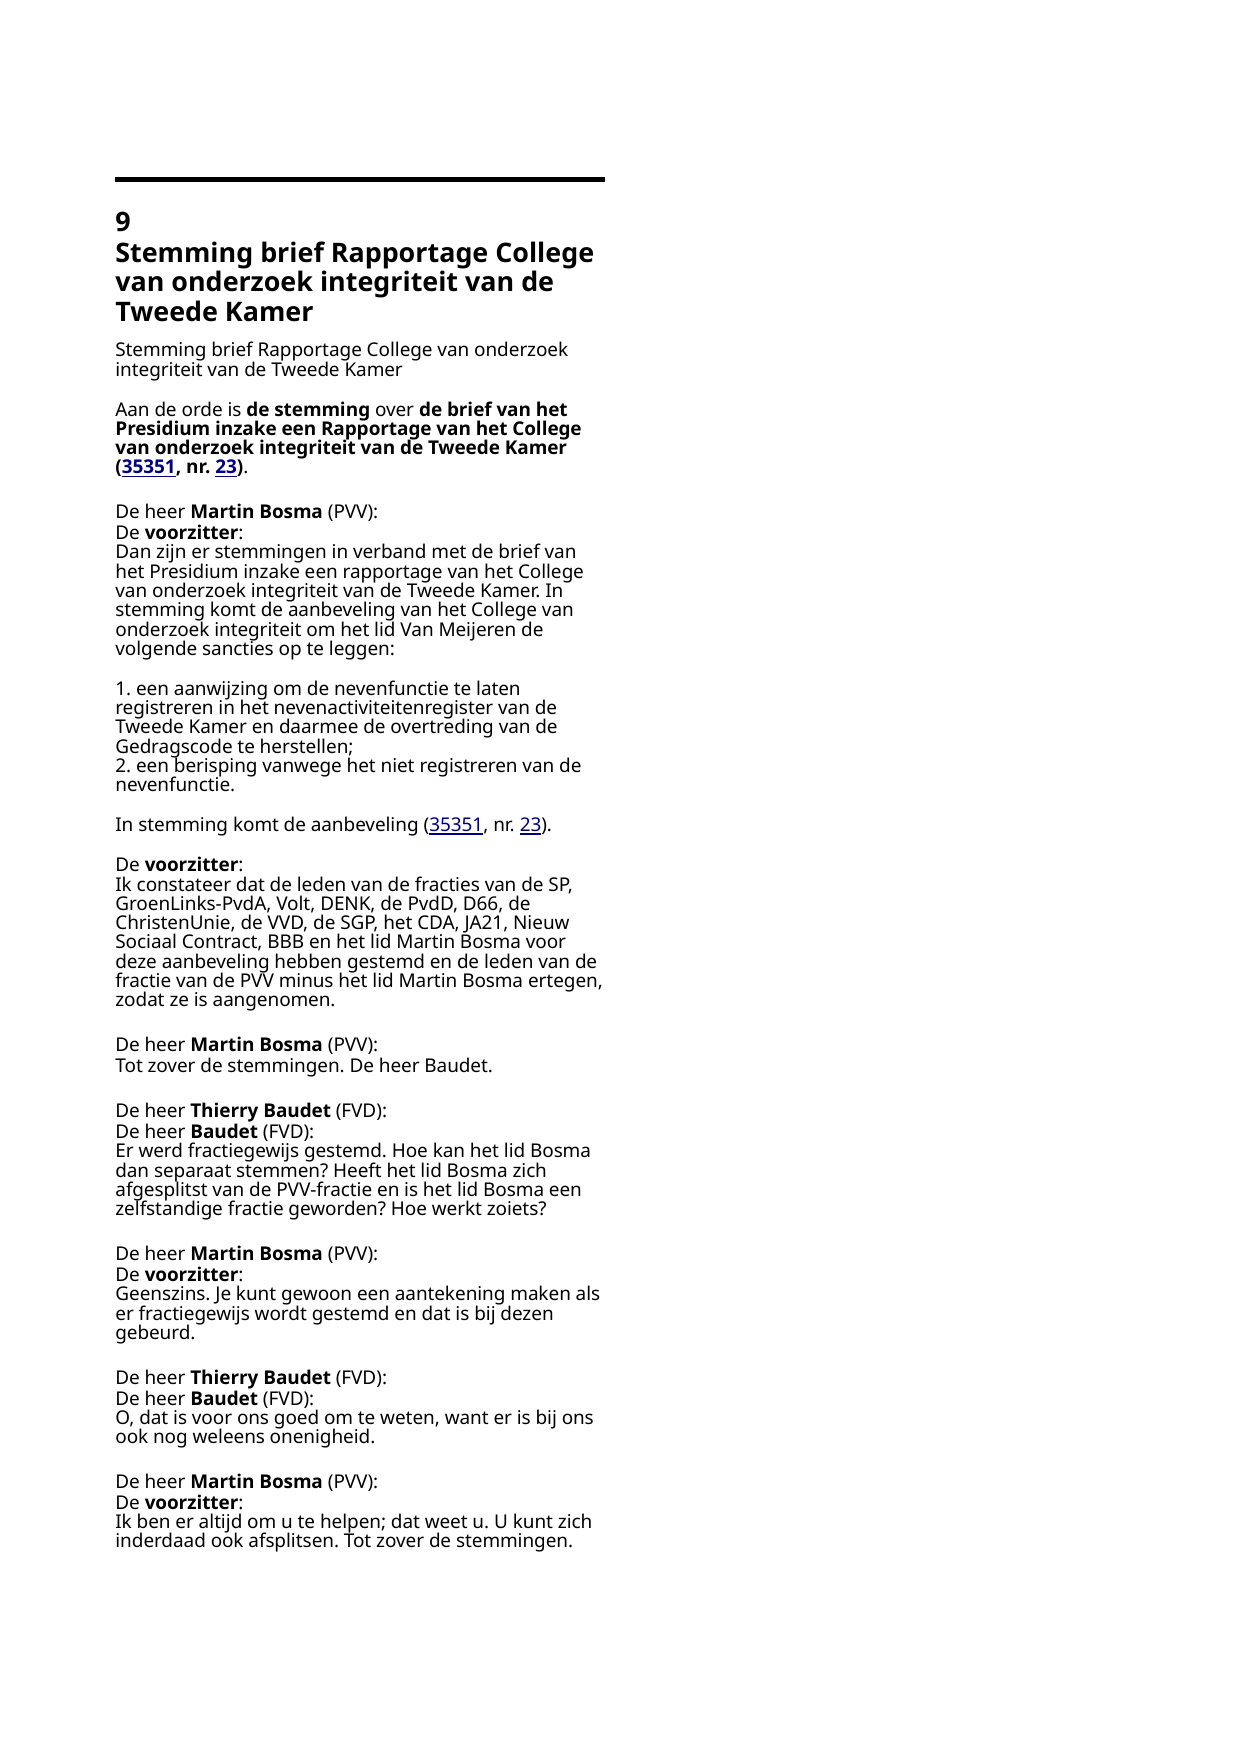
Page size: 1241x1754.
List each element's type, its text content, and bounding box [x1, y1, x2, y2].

text Tot zover de stemmingen. De heer Baudet. [115, 1057, 605, 1076]
text De heer Baudet (FVD): [115, 1389, 605, 1409]
text 2. een berisping vanwege het niet registreren van de nevenfunctie. [115, 757, 605, 796]
text De heer Martin Bosma (PVV): [115, 1240, 605, 1266]
text Ik constateer dat de leden van de fracties van de SP, GroenLinks-PvdA, Volt, DENK, de PvdD, D66, de ChristenUnie, de VVD, de SGP, het CDA, JA21, Nieuw Sociaal Contract, BBB en het lid Martin Bosma voor deze aanbeveling hebben gestemd en de leden van de fractie van de PVV minus het lid Martin Bosma ertegen, zodat ze is aangenomen. [115, 876, 605, 1011]
text De heer Baudet (FVD): [115, 1123, 605, 1142]
text De heer Martin Bosma (PVV): [115, 498, 605, 524]
text Stemming brief Rapportage College van onderzoek integriteit van de Tweede Kamer [115, 341, 605, 380]
text In stemming komt de aanbeveling (35351, nr. 23). [115, 816, 605, 836]
text Ik ben er altijd om u te helpen; dat weet u. U kunt zich inderdaad ook afsplitsen. Tot zover de stemmingen. [115, 1513, 605, 1552]
text Aan de orde is de stemming over de brief van het Presidium inzake een Rapportage van het College van onderzoek integriteit van de Tweede Kamer (35351, nr. 23). [115, 401, 605, 478]
text Geenszins. Je kunt gewoon een aantekening maken als er fractiegewijs wordt gestemd en dat is bij dezen gebeurd. [115, 1285, 605, 1343]
text De voorzitter: [115, 524, 605, 543]
text De heer Thierry Baudet (FVD): [115, 1097, 605, 1123]
text De voorzitter: [115, 856, 605, 876]
text Stemming brief Rapportage College van onderzoek integriteit van de Tweede Kamer [115, 239, 605, 341]
text 1. een aanwijzing om de nevenfunctie te laten registreren in het nevenactiviteitenregister van de Tweede Kamer en daarmee de overtreding van de Gedragscode te herstellen; [115, 680, 605, 757]
text De heer Thierry Baudet (FVD): [115, 1364, 605, 1389]
text Dan zijn er stemmingen in verband met de brief van het Presidium inzake een rapportage van het College van onderzoek integriteit van de Tweede Kamer. In stemming komt de aanbeveling van het College van onderzoek integriteit om het lid Van Meijeren de volgende sancties op te leggen: [115, 543, 605, 659]
text De voorzitter: [115, 1266, 605, 1285]
text De heer Martin Bosma (PVV): [115, 1031, 605, 1057]
text O, dat is voor ons goed om te weten, want er is bij ons ook nog weleens onenigheid. [115, 1409, 605, 1447]
text De voorzitter: [115, 1494, 605, 1513]
text De heer Martin Bosma (PVV): [115, 1468, 605, 1494]
text 9 [115, 203, 605, 239]
text Er werd fractiegewijs gestemd. Hoe kan het lid Bosma dan separaat stemmen? Heeft het lid Bosma zich afgesplitst van de PVV-fractie en is het lid Bosma een zelfstandige fractie geworden? Hoe werkt zoiets? [115, 1142, 605, 1219]
